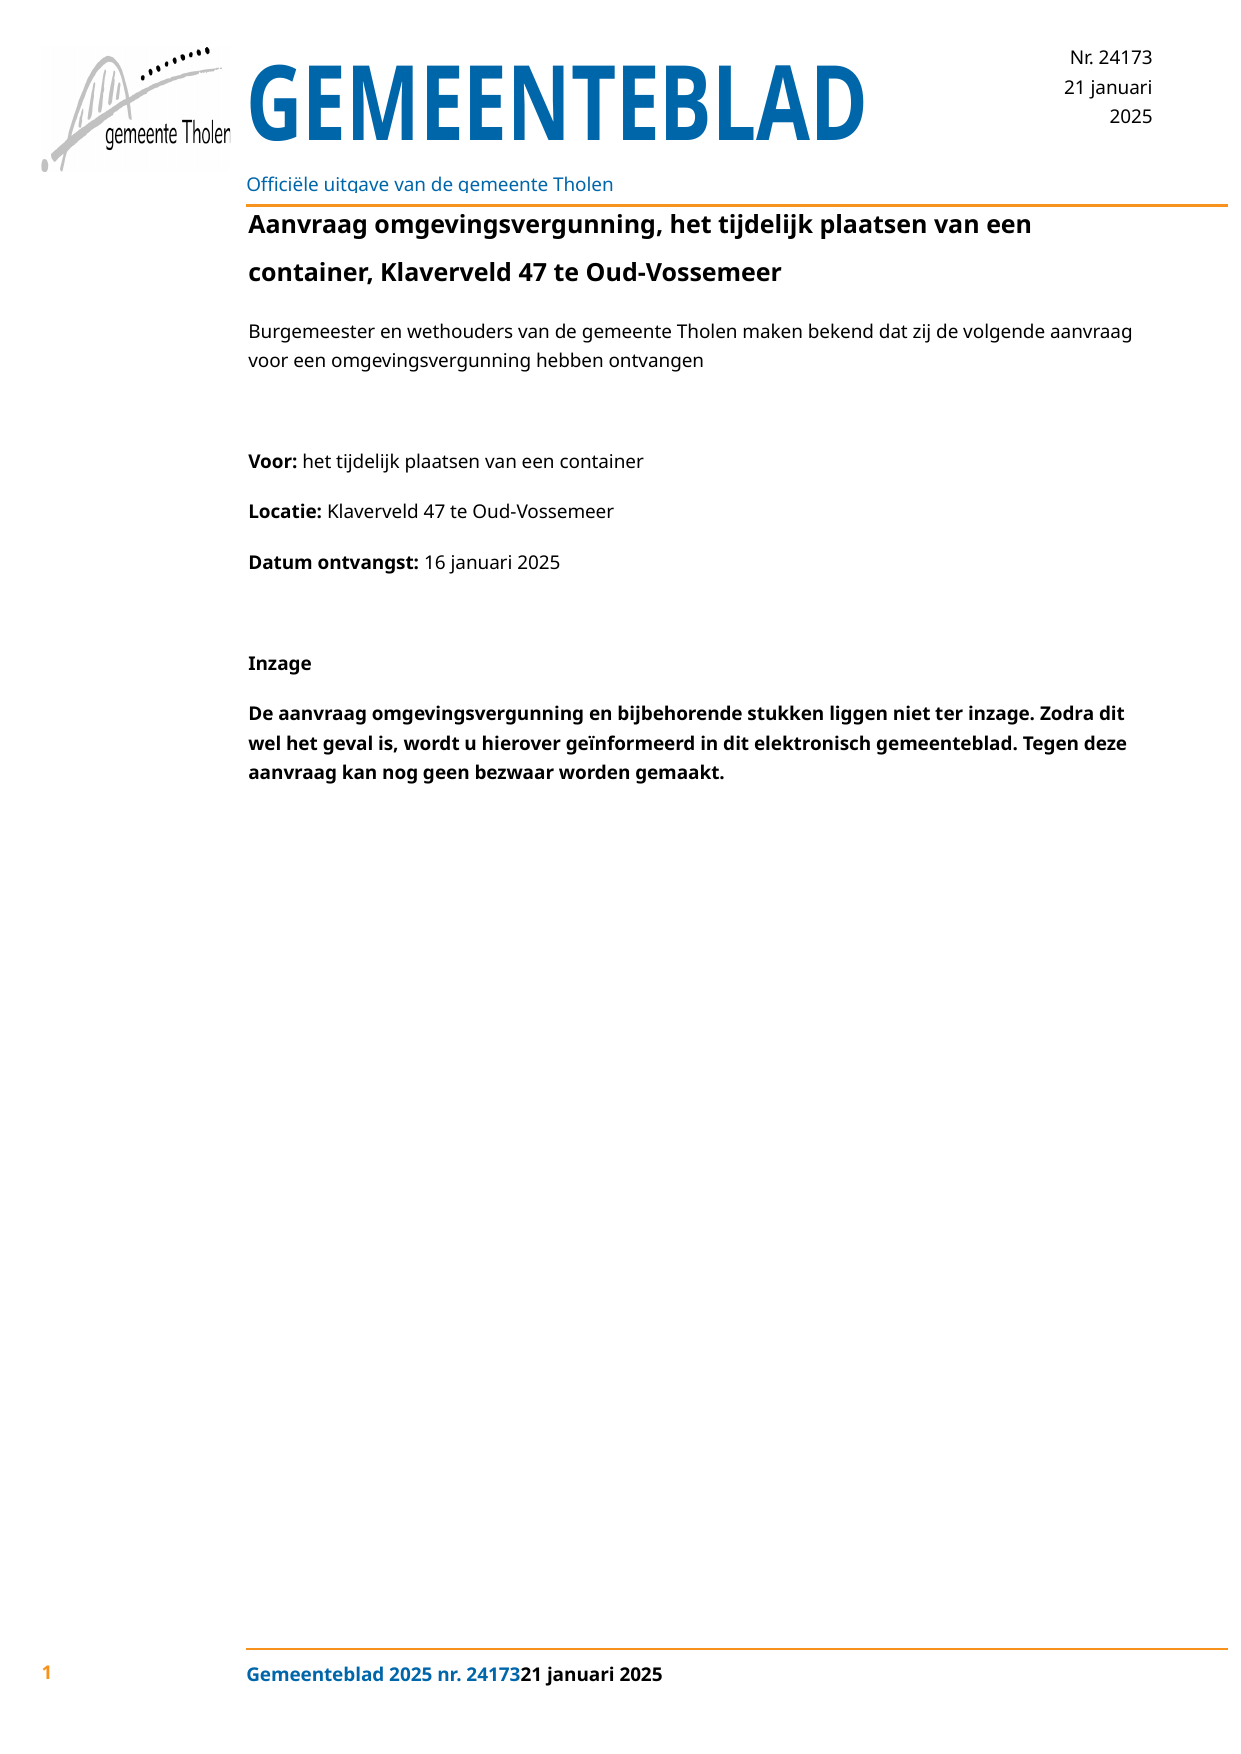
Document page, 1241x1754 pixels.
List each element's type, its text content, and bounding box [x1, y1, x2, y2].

text Burgemeester en wethouders van de gemeente Tholen maken bekend dat zij de volgende aanvraag voor een omgevingsvergunning hebben ontvangen [248, 318, 1152, 373]
text Locatie: Klaverveld 47 te Oud-Vossemeer [248, 499, 1152, 524]
text De aanvraag omgevingsvergunning en bijbehorende stukken liggen niet ter inzage. Zodra dit wel het geval is, wordt u hierover geïnformeerd in dit elektronisch gemeenteblad. Tegen deze aanvraag kan nog geen bezwaar worden gemaakt. [248, 700, 1152, 785]
text Voor: het tijdelijk plaatsen van een container [248, 448, 1152, 474]
text Datum ontvangst: 16 januari 2025 [248, 549, 1152, 575]
text Inzage [248, 650, 1152, 676]
picture [41, 47, 231, 172]
text Aanvraag omgevingsvergunning, het tijdelijk plaatsen van een container, Klaverveld 47 te Oud-Vossemeer [248, 207, 1152, 288]
